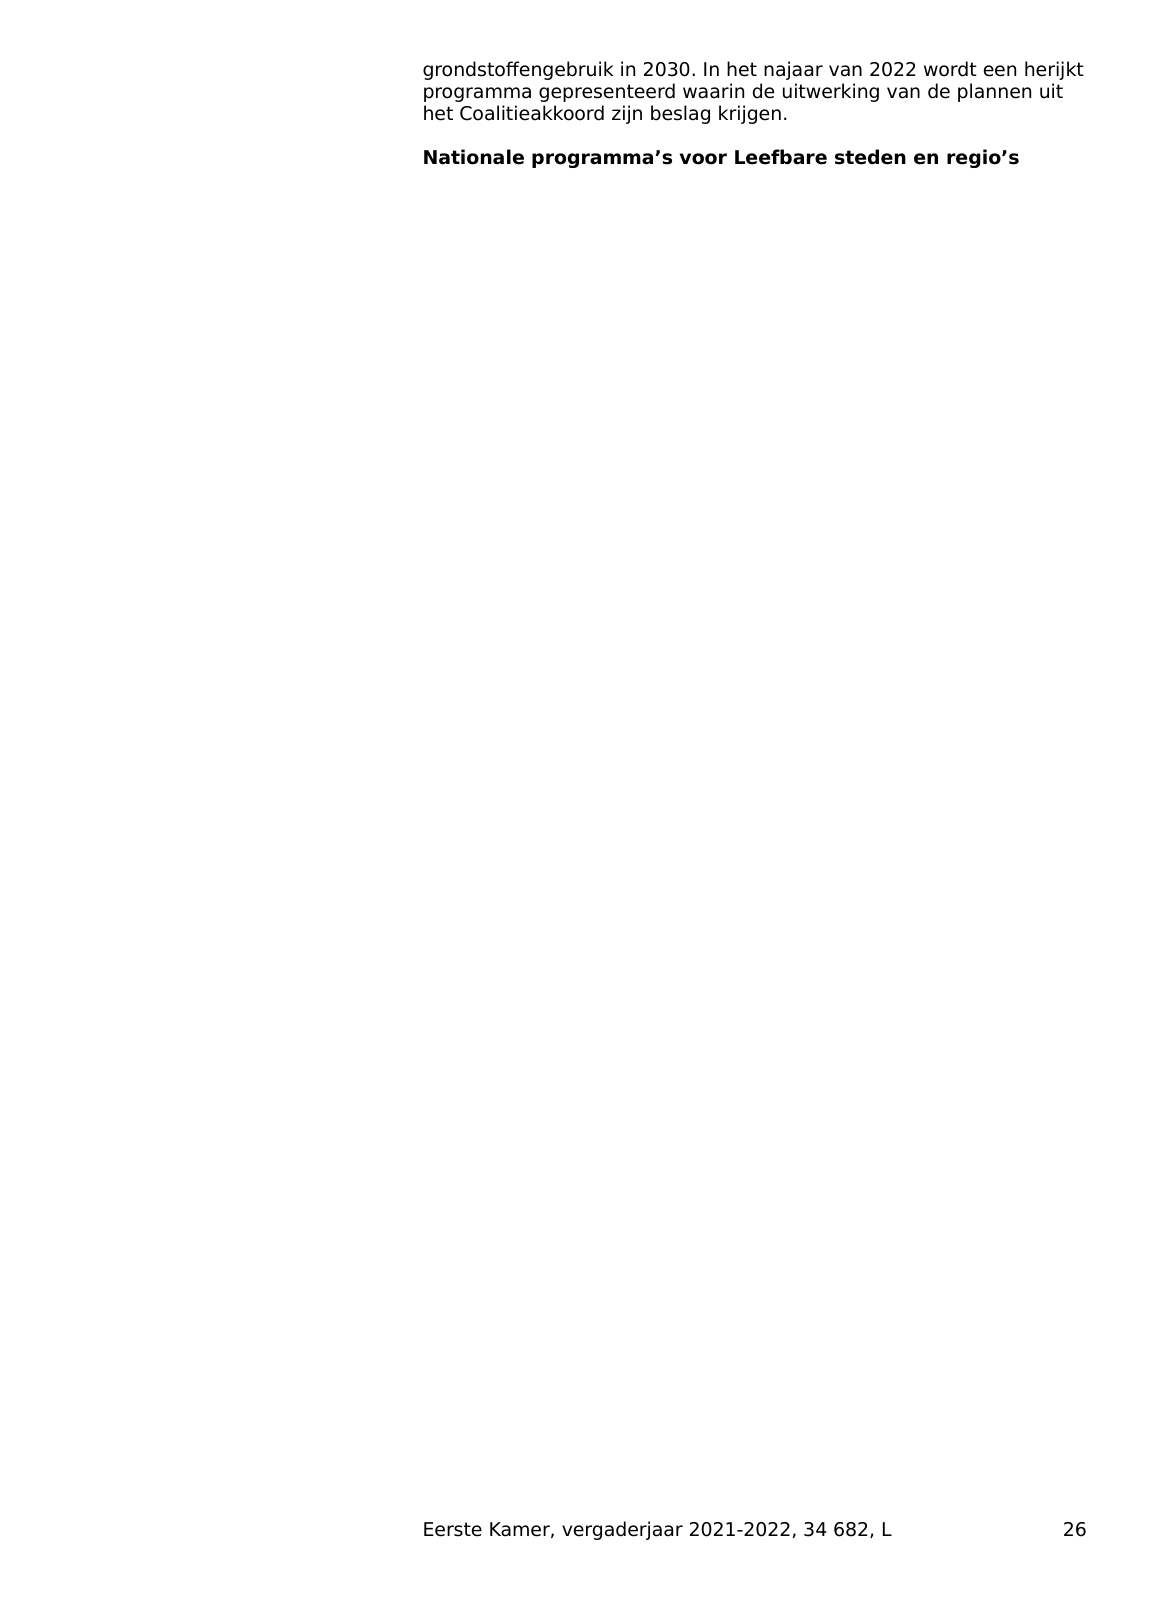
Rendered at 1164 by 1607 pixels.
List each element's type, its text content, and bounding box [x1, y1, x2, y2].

text grondstoffengebruik in 2030. In het najaar van 2022 wordt een herijkt programma gepresenteerd waarin de uitwerking van de plannen uit het Coalitieakkoord zijn beslag krijgen. [422, 59, 1087, 125]
subtitle Nationale programma’s voor Leefbare steden en regio’s [422, 147, 1087, 169]
